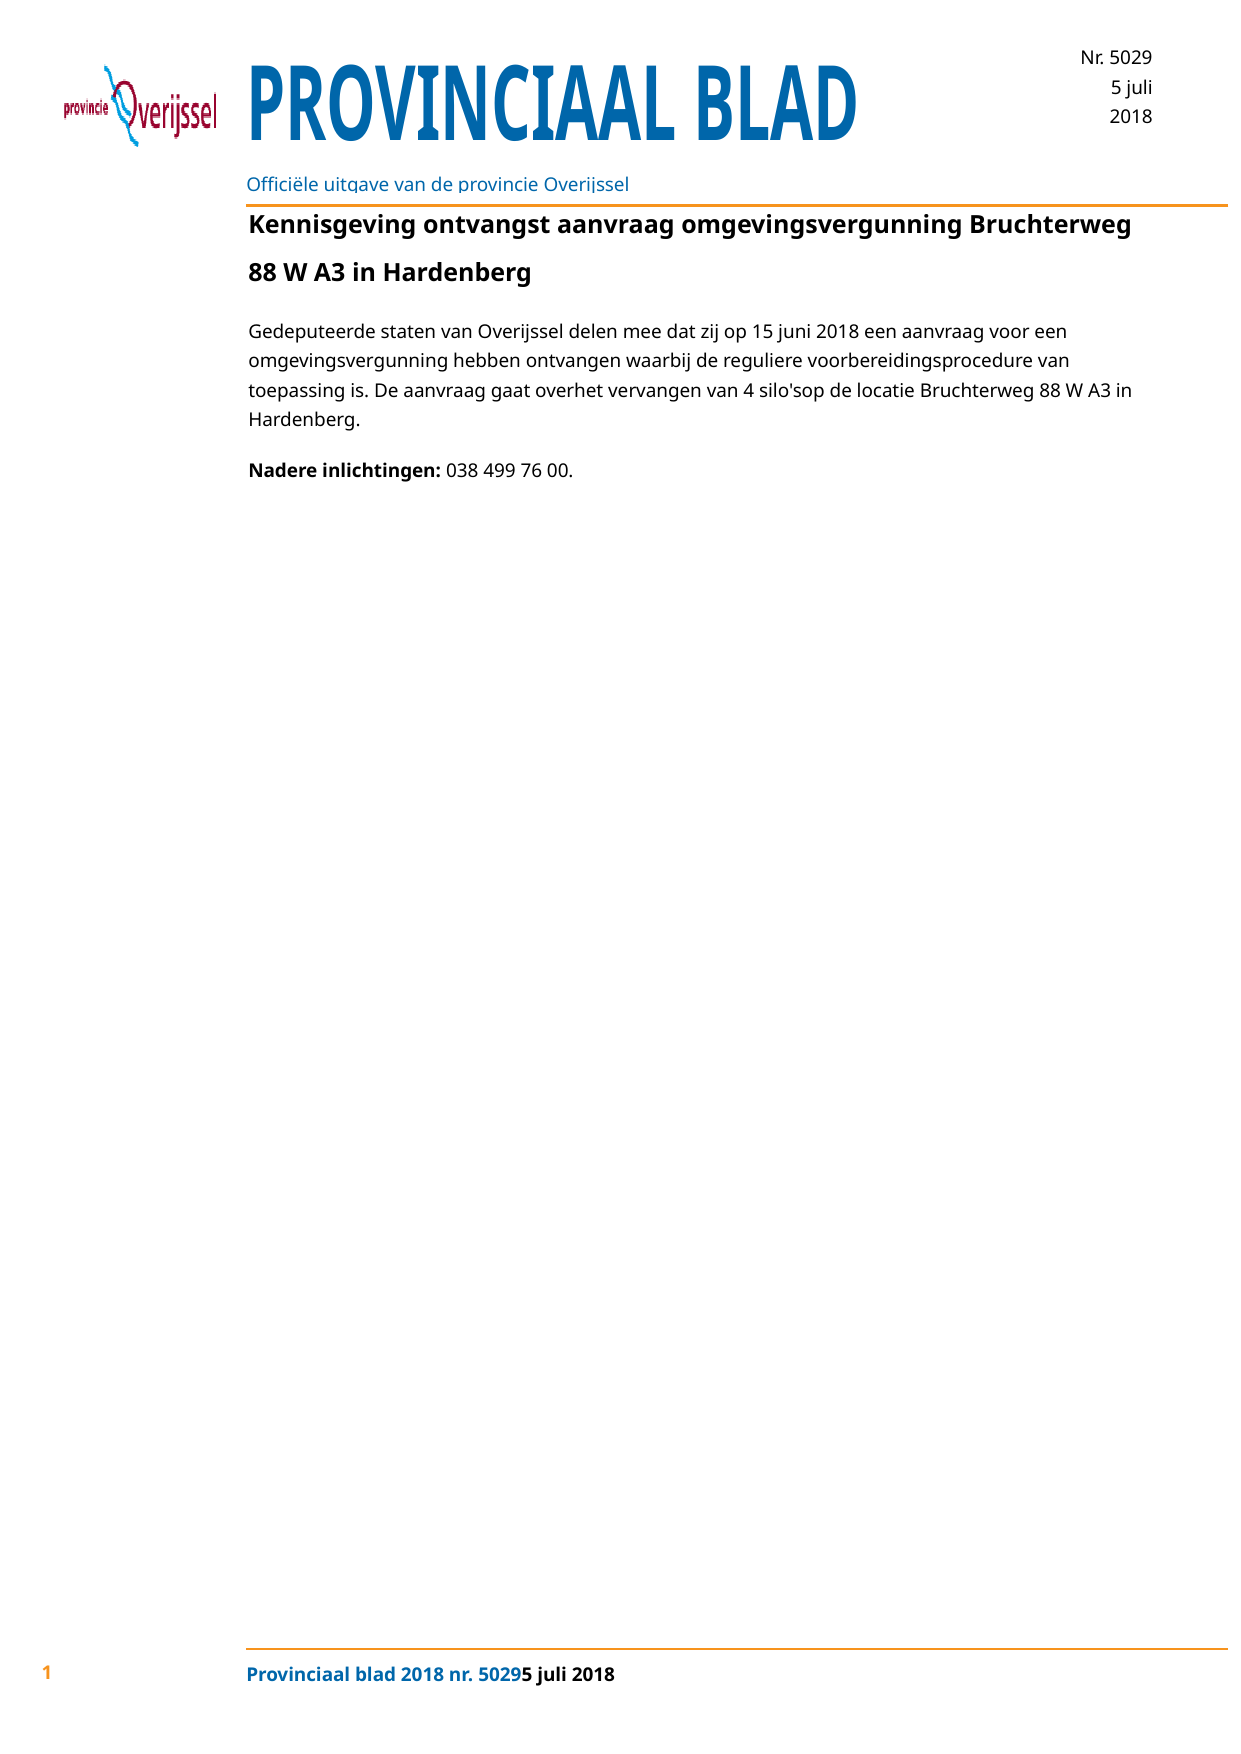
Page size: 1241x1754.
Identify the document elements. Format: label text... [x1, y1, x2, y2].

text Nadere inlichtingen: 038 499 76 00. [248, 457, 1152, 483]
picture [41, 47, 231, 172]
text Gedeputeerde staten van Overijssel delen mee dat zij op 15 juni 2018 een aanvraag voor een omgevingsvergunning hebben ontvangen waarbij de reguliere voorbereidingsprocedure van toepassing is. De aanvraag gaat overhet vervangen van 4 silo'sop de locatie Bruchterweg 88 W A3 in Hardenberg. [248, 318, 1152, 432]
text Kennisgeving ontvangst aanvraag omgevingsvergunning Bruchterweg 88 W A3 in Hardenberg [248, 207, 1152, 288]
